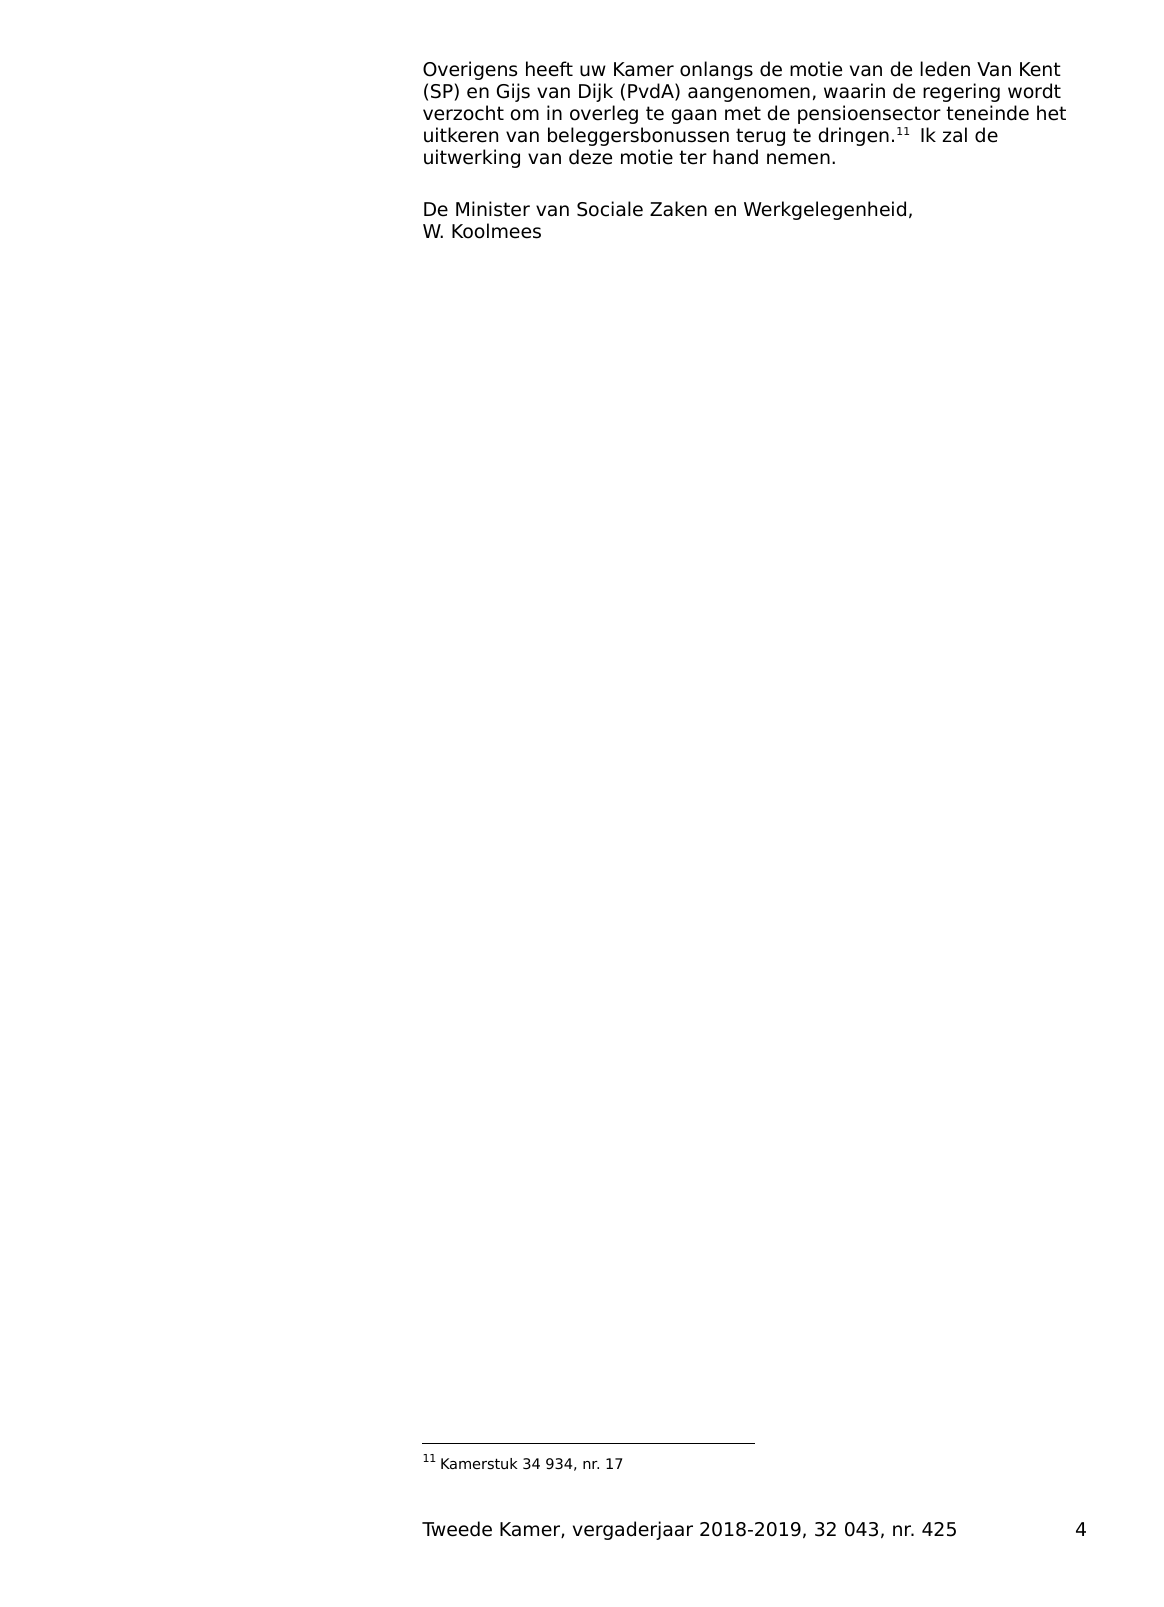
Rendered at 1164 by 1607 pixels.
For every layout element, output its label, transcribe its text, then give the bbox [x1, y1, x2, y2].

text De Minister van Sociale Zaken en Werkgelegenheid, W. Koolmees [422, 199, 1087, 243]
text Kamerstuk 34 934, nr. 17 [422, 1452, 1087, 1474]
text Overigens heeft uw Kamer onlangs de motie van de leden Van Kent (SP) en Gijs van Dijk (PvdA) aangenomen, waarin de regering wordt verzocht om in overleg te gaan met de pensioensector teneinde het uitkeren van beleggersbonussen terug te dringen. Ik zal de uitwerking van deze motie ter hand nemen. [422, 59, 1087, 169]
